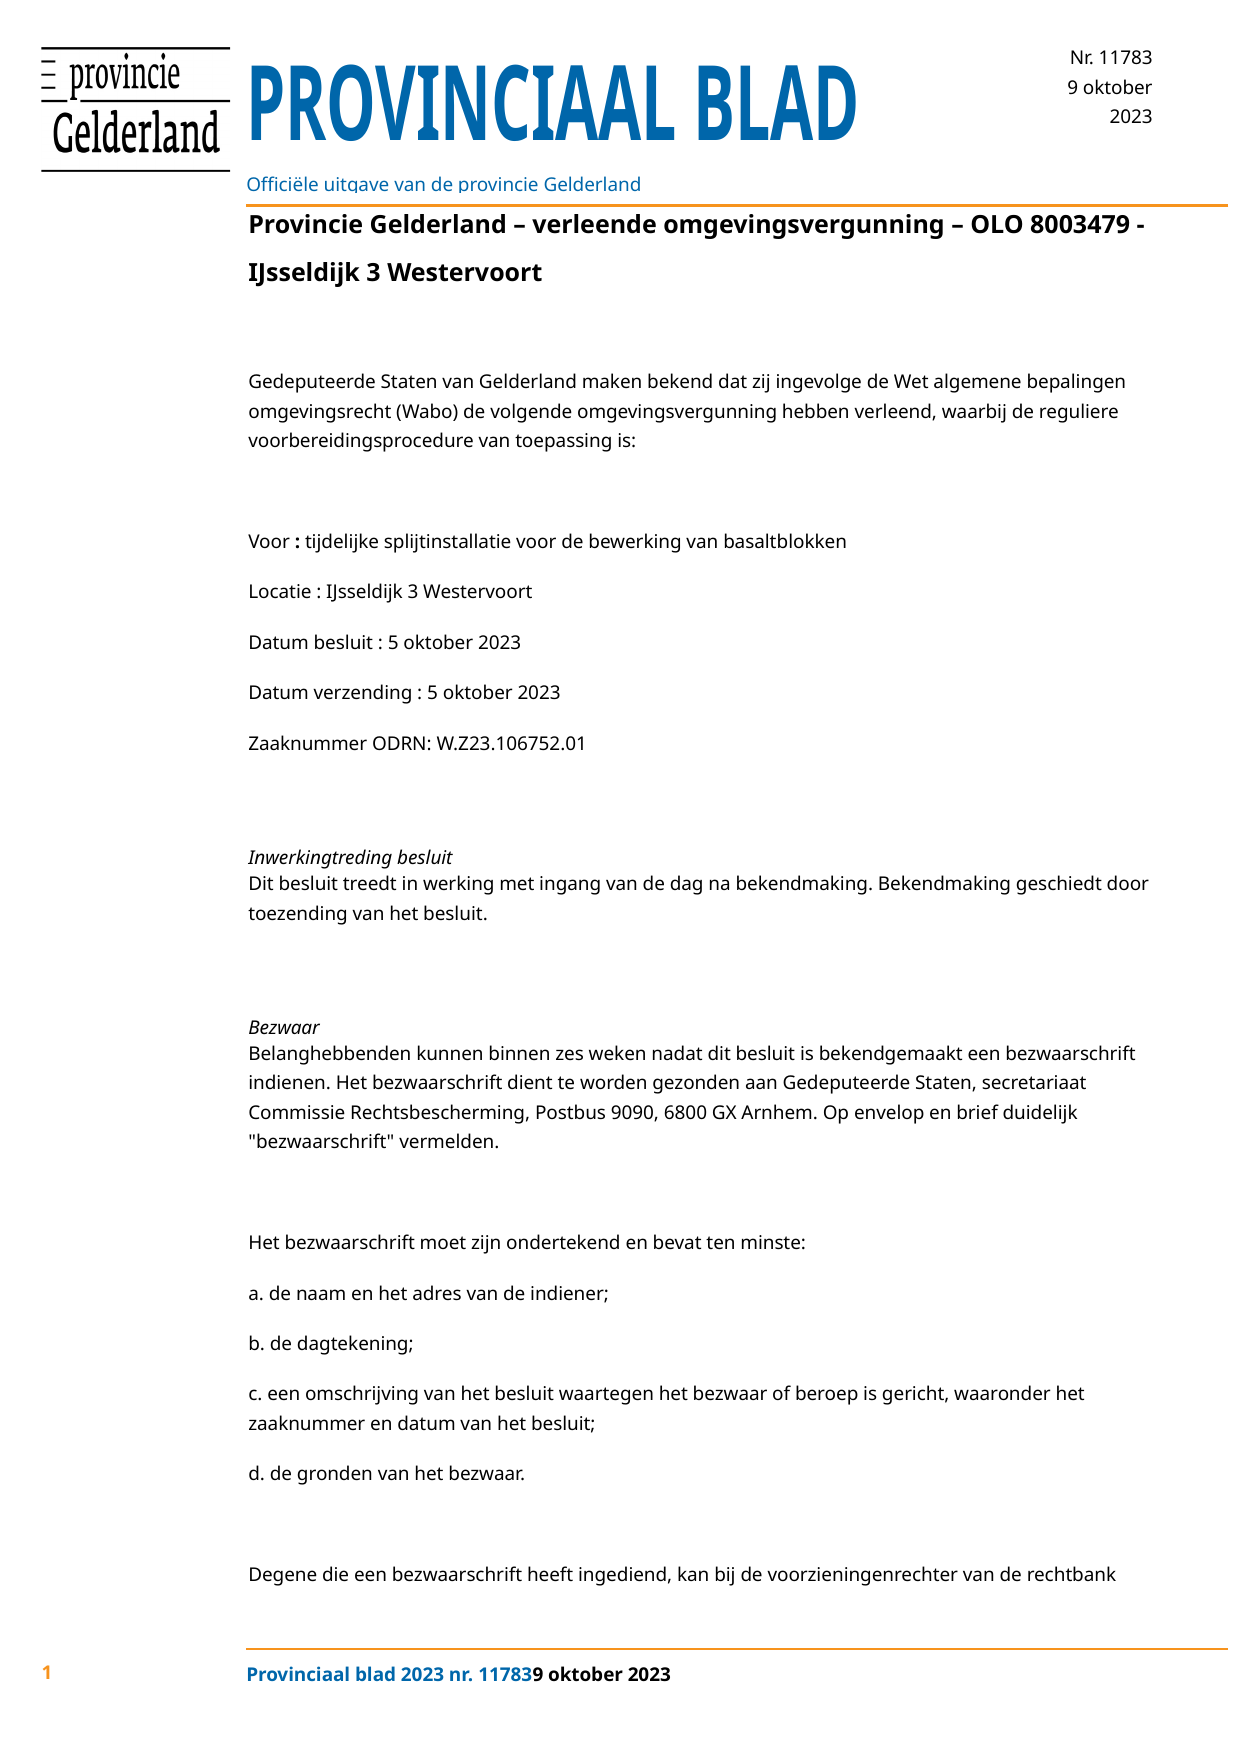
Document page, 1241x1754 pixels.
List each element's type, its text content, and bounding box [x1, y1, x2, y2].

text Locatie : IJsseldijk 3 Westervoort [248, 579, 1152, 604]
text Provincie Gelderland – verleende omgevingsvergunning – OLO 8003479 - IJsseldijk 3 Westervoort [248, 207, 1152, 288]
text Voor : tijdelijke splijtinstallatie voor de bewerking van basaltblokken [248, 528, 1152, 554]
text c. een omschrijving van het besluit waartegen het bezwaar of beroep is gericht, waaronder het zaaknummer en datum van het besluit; [248, 1381, 1152, 1436]
text Belanghebbenden kunnen binnen zes weken nadat dit besluit is bekendgemaakt een bezwaarschrift indienen. Het bezwaarschrift dient te worden gezonden aan Gedeputeerde Staten, secretariaat Commissie Rechtsbescherming, Postbus 9090, 6800 GX Arnhem. Op envelop en brief duidelijk "bezwaarschrift" vermelden. [248, 1040, 1152, 1154]
text Inwerkingtreding besluit [248, 844, 1152, 870]
text a. de naam en het adres van de indiener; [248, 1280, 1152, 1306]
text b. de dagtekening; [248, 1330, 1152, 1356]
text Degene die een bezwaarschrift heeft ingediend, kan bij de voorzieningenrechter van de rechtbank [248, 1561, 1152, 1587]
text d. de gronden van het bezwaar. [248, 1461, 1152, 1486]
picture [41, 47, 231, 172]
text Zaaknummer ODRN: W.Z23.106752.01 [248, 730, 1152, 756]
text Gedeputeerde Staten van Gelderland maken bekend dat zij ingevolge de Wet algemene bepalingen omgevingsrecht (Wabo) de volgende omgevingsvergunning hebben verleend, waarbij de reguliere voorbereidingsprocedure van toepassing is: [248, 368, 1152, 453]
text Dit besluit treedt in werking met ingang van de dag na bekendmaking. Bekendmaking geschiedt door toezending van het besluit. [248, 870, 1152, 925]
text Datum besluit : 5 oktober 2023 [248, 629, 1152, 655]
text Datum verzending : 5 oktober 2023 [248, 679, 1152, 705]
text Het bezwaarschrift moet zijn ondertekend en bevat ten minste: [248, 1229, 1152, 1255]
text Bezwaar [248, 1014, 1152, 1040]
